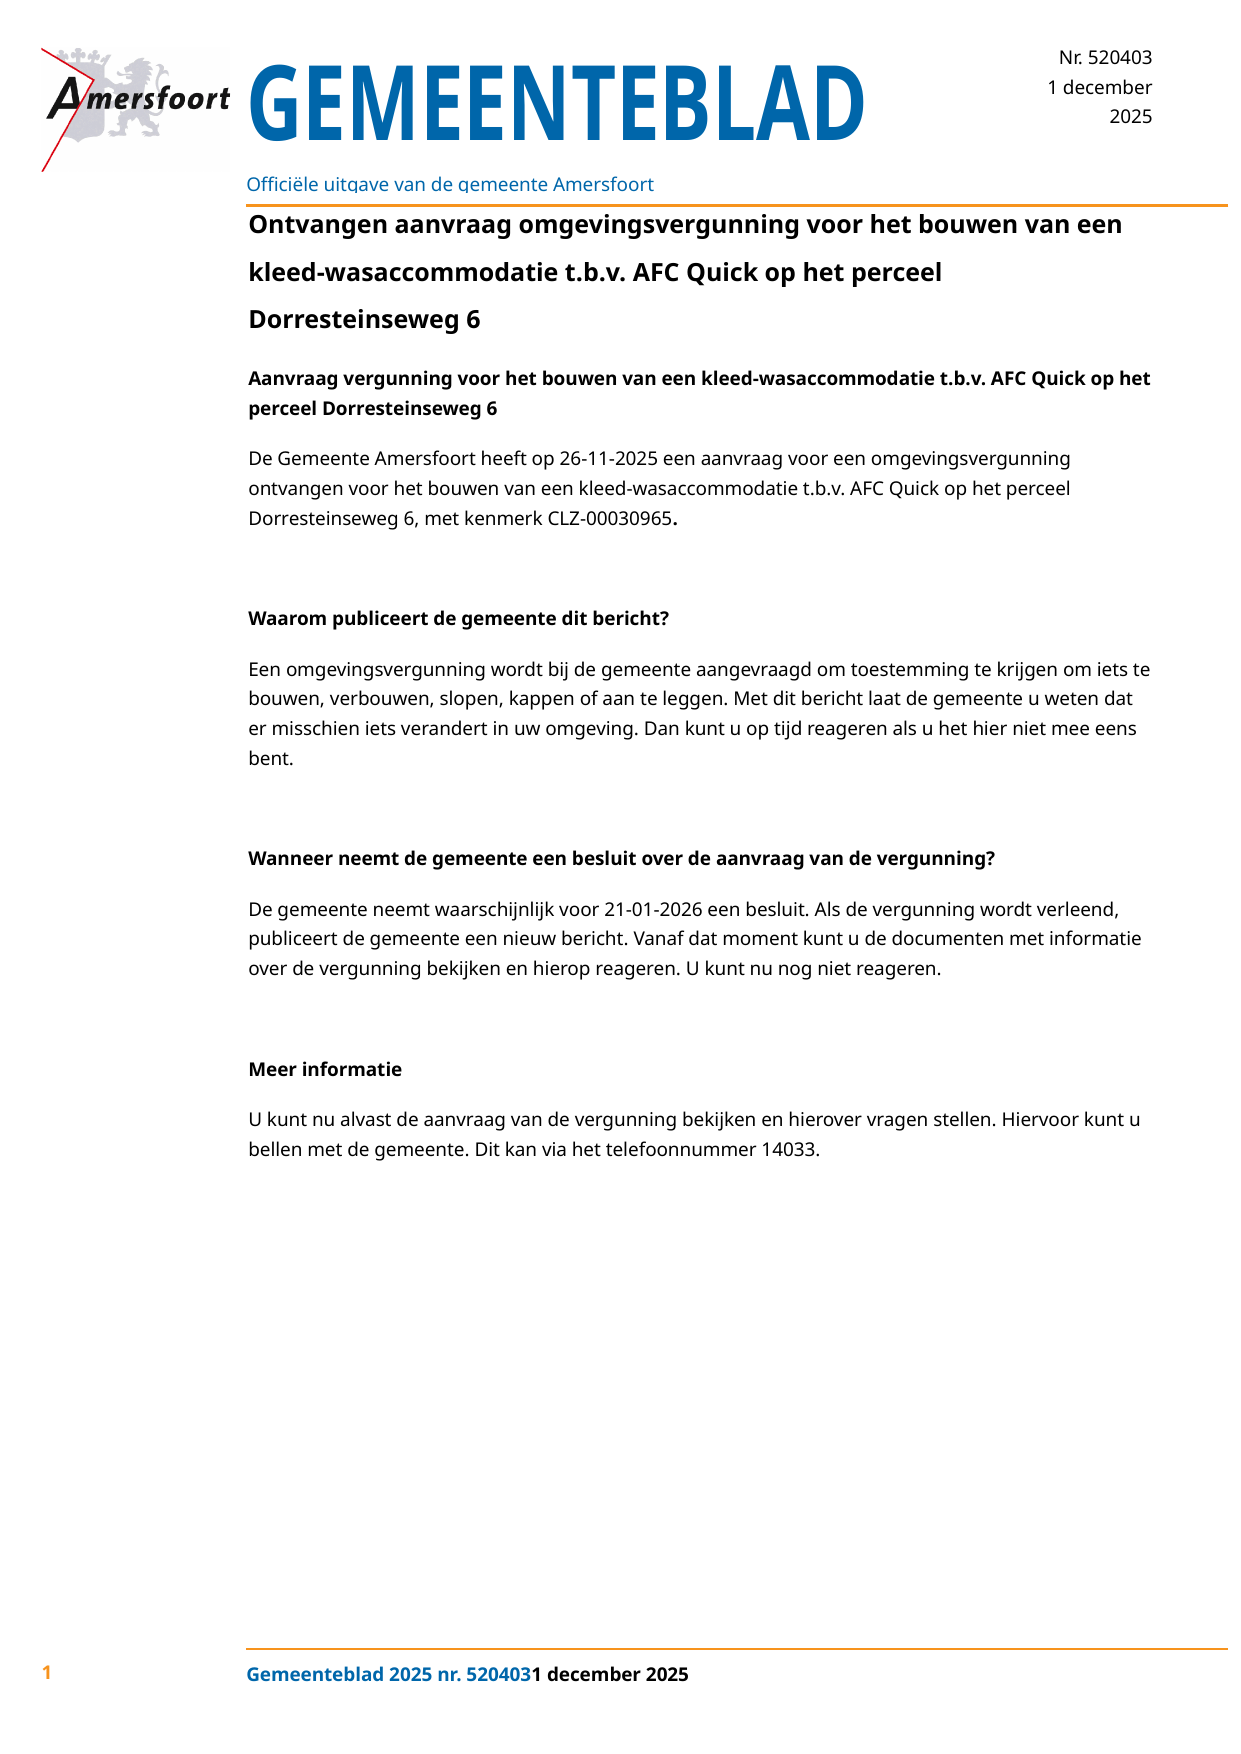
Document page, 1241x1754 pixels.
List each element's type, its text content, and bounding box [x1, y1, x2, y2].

text U kunt nu alvast de aanvraag van de vergunning bekijken en hierover vragen stellen. Hiervoor kunt u bellen met de gemeente. Dit kan via het telefoonnummer 14033. [248, 1106, 1152, 1162]
text De Gemeente Amersfoort heeft op 26-11-2025 een aanvraag voor een omgevingsvergunning ontvangen voor het bouwen van een kleed-wasaccommodatie t.b.v. AFC Quick op het perceel Dorresteinseweg 6, met kenmerk CLZ-00030965. [248, 446, 1152, 530]
text Meer informatie [248, 1056, 1152, 1082]
picture [41, 47, 231, 172]
text Waarom publiceert de gemeente dit bericht? [248, 606, 1152, 631]
text Ontvangen aanvraag omgevingsvergunning voor het bouwen van een kleed-wasaccommodatie t.b.v. AFC Quick op het perceel Dorresteinseweg 6 [248, 207, 1152, 336]
text Wanneer neemt de gemeente een besluit over de aanvraag van de vergunning? [248, 846, 1152, 871]
text Aanvraag vergunning voor het bouwen van een kleed-wasaccommodatie t.b.v. AFC Quick op het perceel Dorresteinseweg 6 [248, 366, 1152, 421]
text De gemeente neemt waarschijnlijk voor 21-01-2026 een besluit. Als de vergunning wordt verleend, publiceert de gemeente een nieuw bericht. Vanaf dat moment kunt u de documenten met informatie over de vergunning bekijken en hierop reageren. U kunt nu nog niet reageren. [248, 896, 1152, 981]
text Een omgevingsvergunning wordt bij de gemeente aangevraagd om toestemming te krijgen om iets te bouwen, verbouwen, slopen, kappen of aan te leggen. Met dit bericht laat de gemeente u weten dat er misschien iets verandert in uw omgeving. Dan kunt u op tijd reageren als u het hier niet mee eens bent. [248, 656, 1152, 770]
